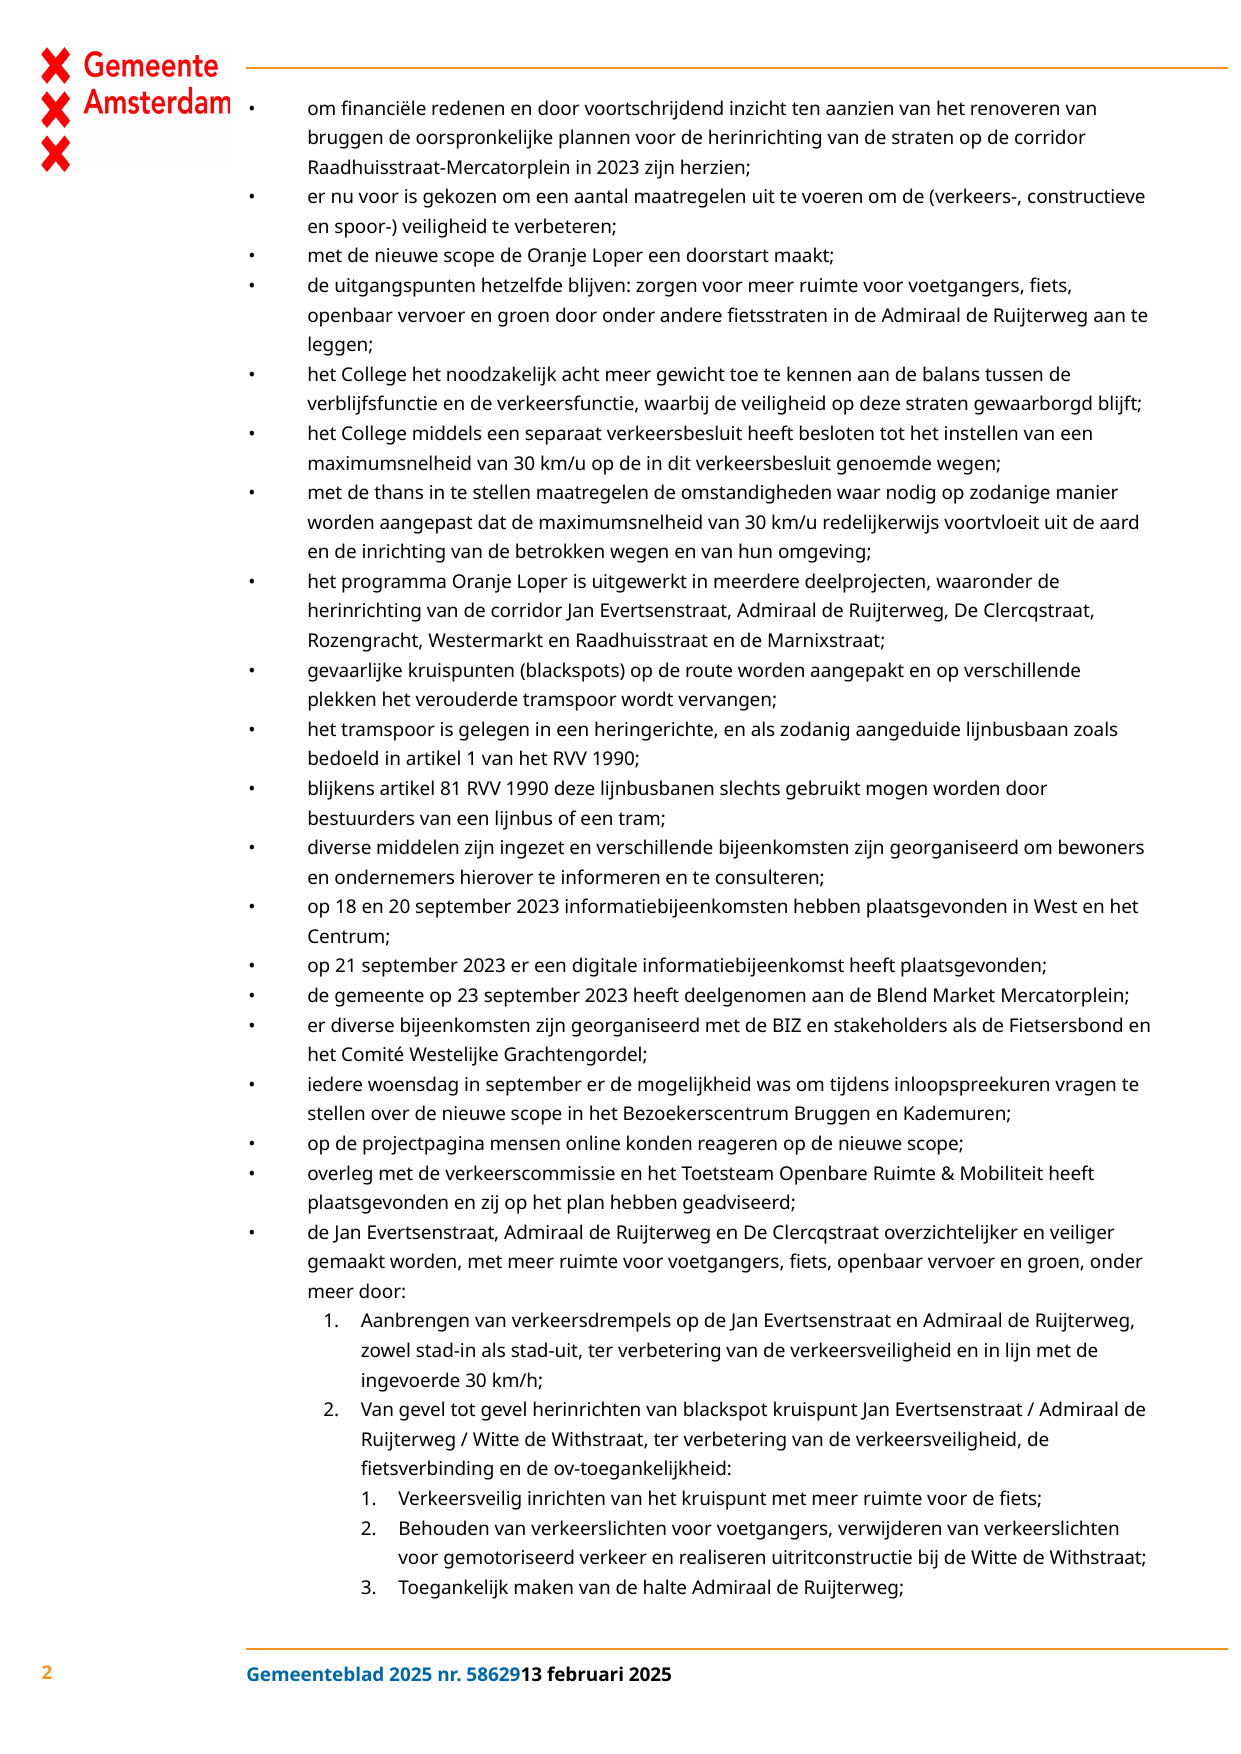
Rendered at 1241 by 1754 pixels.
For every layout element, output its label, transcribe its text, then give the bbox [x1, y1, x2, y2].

list Aanbrengen van verkeersdrempels op de Jan Evertsenstraat en Admiraal de Ruijterweg, zowel stad-in als stad-uit, ter verbetering van de verkeersveiligheid en in lijn met de ingevoerde 30 km/h; [323, 1308, 1152, 1393]
list overleg met de verkeerscommissie en het Toetsteam Openbare Ruimte & Mobiliteit heeft plaatsgevonden en zij op het plan hebben geadviseerd; [248, 1160, 1152, 1215]
list Verkeersveilig inrichten van het kruispunt met meer ruimte voor de fiets; [361, 1485, 1152, 1511]
list er diverse bijeenkomsten zijn georganiseerd met de BIZ en stakeholders als de Fietsersbond en het Comité Westelijke Grachtengordel; [248, 1012, 1152, 1067]
list er nu voor is gekozen om een aantal maatregelen uit te voeren om de (verkeers-, constructieve en spoor-) veiligheid te verbeteren; [248, 183, 1152, 239]
list de uitgangspunten hetzelfde blijven: zorgen voor meer ruimte voor voetgangers, fiets, openbaar vervoer en groen door onder andere fietsstraten in de Admiraal de Ruijterweg aan te leggen; [248, 272, 1152, 357]
list het programma Oranje Loper is uitgewerkt in meerdere deelprojecten, waaronder de herinrichting van de corridor Jan Evertsenstraat, Admiraal de Ruijterweg, De Clercqstraat, Rozengracht, Westermarkt en Raadhuisstraat en de Marnixstraat; [248, 568, 1152, 653]
list de gemeente op 23 september 2023 heeft deelgenomen aan de Blend Market Mercatorplein; [248, 982, 1152, 1008]
picture [41, 47, 231, 172]
list blijkens artikel 81 RVV 1990 deze lijnbusbanen slechts gebruikt mogen worden door bestuurders van een lijnbus of een tram; [248, 775, 1152, 831]
list met de nieuwe scope de Oranje Loper een doorstart maakt; [248, 243, 1152, 268]
list op 18 en 20 september 2023 informatiebijeenkomsten hebben plaatsgevonden in West en het Centrum; [248, 893, 1152, 949]
list om financiële redenen en door voortschrijdend inzicht ten aanzien van het renoveren van bruggen de oorspronkelijke plannen voor de herinrichting van de straten op de corridor Raadhuisstraat-Mercatorplein in 2023 zijn herzien; [248, 95, 1152, 180]
list iedere woensdag in september er de mogelijkheid was om tijdens inloopspreekuren vragen te stellen over de nieuwe scope in het Bezoekerscentrum Bruggen en Kademuren; [248, 1071, 1152, 1126]
list op 21 september 2023 er een digitale informatiebijeenkomst heeft plaatsgevonden; [248, 953, 1152, 978]
list gevaarlijke kruispunten (blackspots) op de route worden aangepakt en op verschillende plekken het verouderde tramspoor wordt vervangen; [248, 657, 1152, 712]
list het College het noodzakelijk acht meer gewicht toe te kennen aan de balans tussen de verblijfsfunctie en de verkeersfunctie, waarbij de veiligheid op deze straten gewaarborgd blijft; [248, 361, 1152, 416]
list op de projectpagina mensen online konden reageren op de nieuwe scope; [248, 1130, 1152, 1156]
list Behouden van verkeerslichten voor voetgangers, verwijderen van verkeerslichten voor gemotoriseerd verkeer en realiseren uitritconstructie bij de Witte de Withstraat; [361, 1515, 1152, 1570]
list Van gevel tot gevel herinrichten van blackspot kruispunt Jan Evertsenstraat / Admiraal de Ruijterweg / Witte de Withstraat, ter verbetering van de verkeersveiligheid, de fietsverbinding en de ov-toegankelijkheid: [323, 1396, 1152, 1481]
list met de thans in te stellen maatregelen de omstandigheden waar nodig op zodanige manier worden aangepast dat de maximumsnelheid van 30 km/u redelijkerwijs voortvloeit uit de aard en de inrichting van de betrokken wegen en van hun omgeving; [248, 479, 1152, 564]
list Toegankelijk maken van de halte Admiraal de Ruijterweg; [361, 1574, 1152, 1600]
list het tramspoor is gelegen in een heringerichte, en als zodanig aangeduide lijnbusbaan zoals bedoeld in artikel 1 van het RVV 1990; [248, 716, 1152, 771]
list diverse middelen zijn ingezet en verschillende bijeenkomsten zijn georganiseerd om bewoners en ondernemers hierover te informeren en te consulteren; [248, 834, 1152, 890]
list de Jan Evertsenstraat, Admiraal de Ruijterweg en De Clercqstraat overzichtelijker en veiliger gemaakt worden, met meer ruimte voor voetgangers, fiets, openbaar vervoer en groen, onder meer door: [248, 1219, 1152, 1304]
list het College middels een separaat verkeersbesluit heeft besloten tot het instellen van een maximumsnelheid van 30 km/u op de in dit verkeersbesluit genoemde wegen; [248, 420, 1152, 476]
